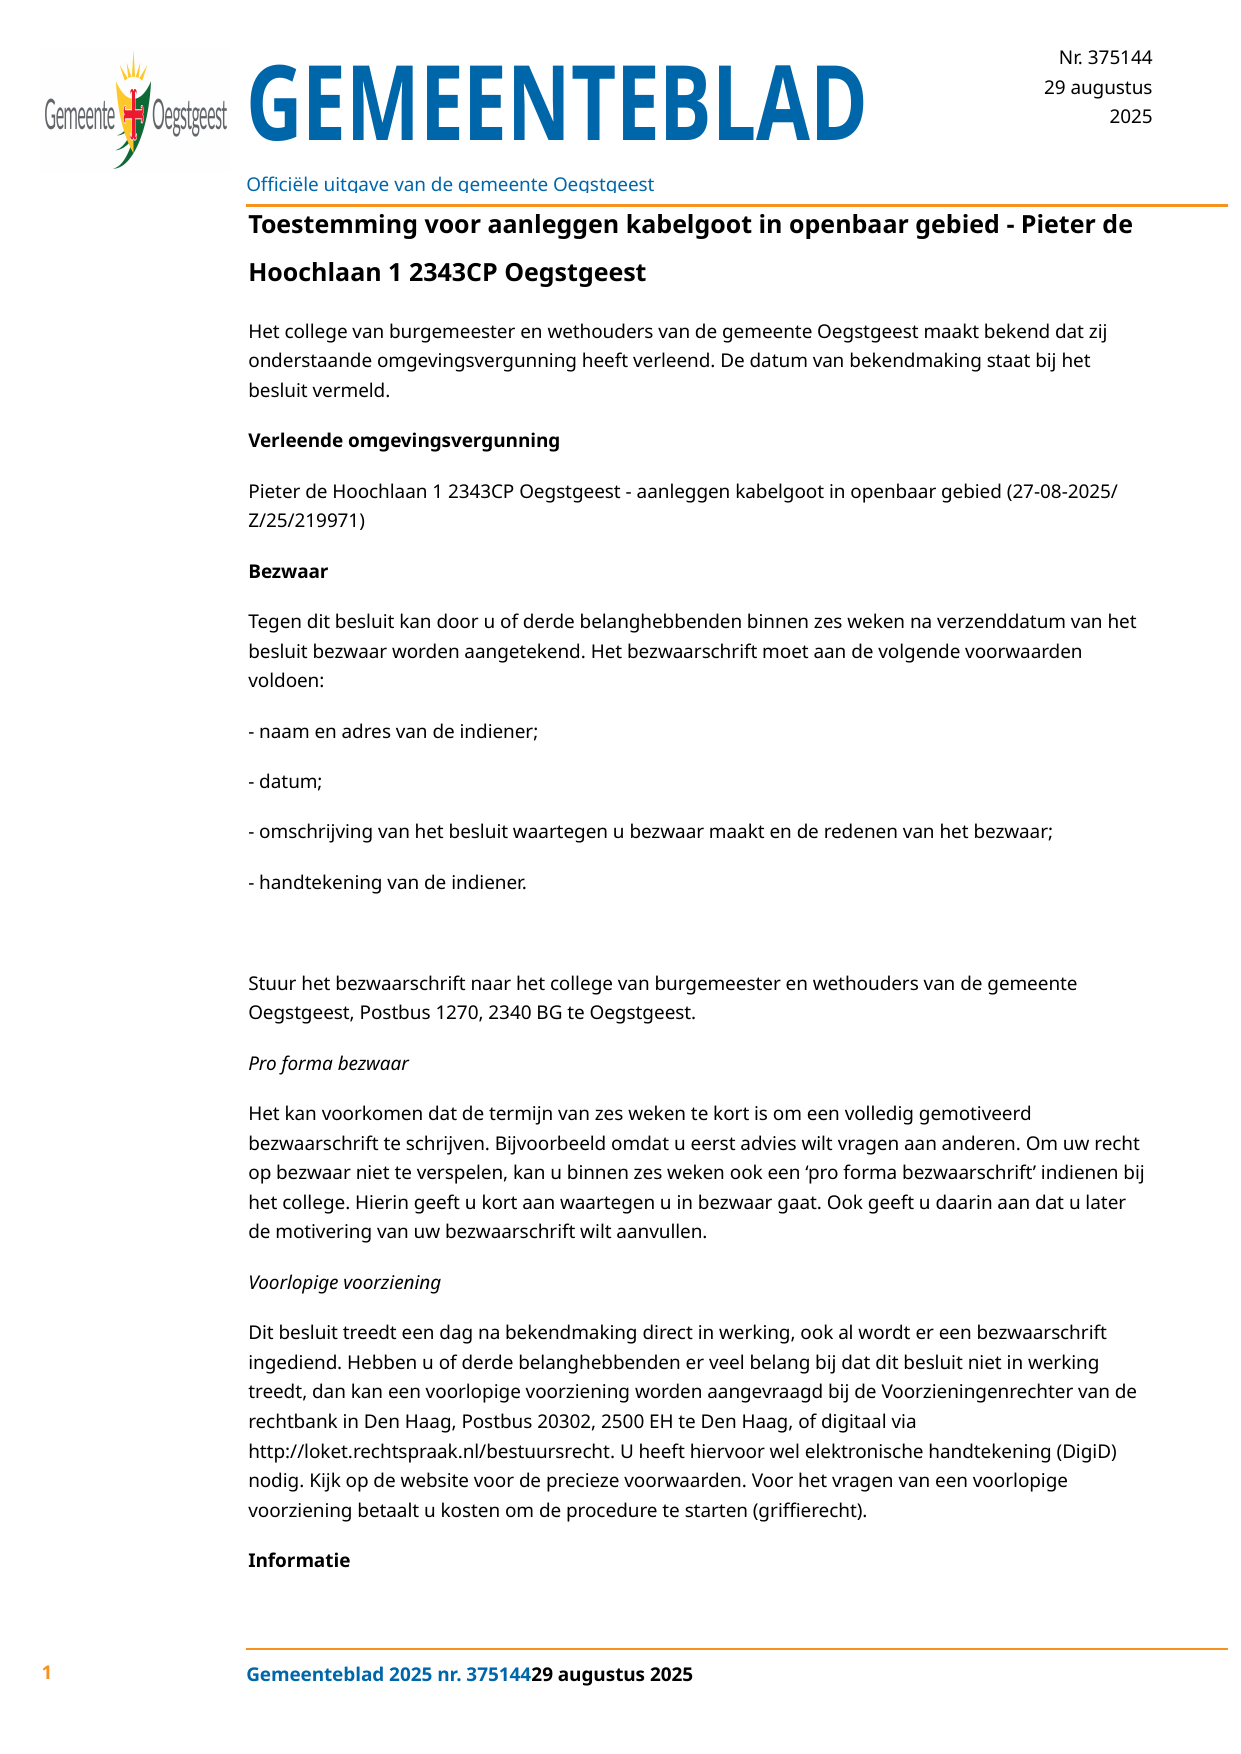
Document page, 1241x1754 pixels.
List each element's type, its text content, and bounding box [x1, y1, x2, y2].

text Pieter de Hoochlaan 1 2343CP Oegstgeest - aanleggen kabelgoot in openbaar gebied (27-08-2025/ Z/25/219971) [248, 478, 1152, 533]
text Stuur het bezwaarschrift naar het college van burgemeester en wethouders van de gemeente Oegstgeest, Postbus 1270, 2340 BG te Oegstgeest. [248, 970, 1152, 1025]
text - datum; [248, 768, 1152, 794]
text - handtekening van de indiener. [248, 869, 1152, 895]
text Bezwaar [248, 558, 1152, 584]
text Voorlopige voorziening [248, 1269, 1152, 1295]
text Het kan voorkomen dat de termijn van zes weken te kort is om een volledig gemotiveerd bezwaarschrift te schrijven. Bijvoorbeeld omdat u eerst advies wilt vragen aan anderen. Om uw recht op bezwaar niet te verspelen, kan u binnen zes weken ook een ‘pro forma bezwaarschrift’ indienen bij het college. Hierin geeft u kort aan waartegen u in bezwaar gaat. Ook geeft u daarin aan dat u later de motivering van uw bezwaarschrift wilt aanvullen. [248, 1100, 1152, 1244]
text Tegen dit besluit kan door u of derde belanghebbenden binnen zes weken na verzenddatum van het besluit bezwaar worden aangetekend. Het bezwaarschrift moet aan de volgende voorwaarden voldoen: [248, 608, 1152, 693]
text - omschrijving van het besluit waartegen u bezwaar maakt en de redenen van het bezwaar; [248, 819, 1152, 844]
text Pro forma bezwaar [248, 1050, 1152, 1076]
text Toestemming voor aanleggen kabelgoot in openbaar gebied - Pieter de Hoochlaan 1 2343CP Oegstgeest [248, 207, 1152, 288]
text Verleende omgevingsvergunning [248, 427, 1152, 453]
picture [41, 47, 231, 172]
text Informatie [248, 1547, 1152, 1573]
text Het college van burgemeester en wethouders van de gemeente Oegstgeest maakt bekend dat zij onderstaande omgevingsvergunning heeft verleend. De datum van bekendmaking staat bij het besluit vermeld. [248, 318, 1152, 403]
text Dit besluit treedt een dag na bekendmaking direct in werking, ook al wordt er een bezwaarschrift ingediend. Hebben u of derde belanghebbenden er veel belang bij dat dit besluit niet in werking treedt, dan kan een voorlopige voorziening worden aangevraagd bij de Voorzieningenrechter van de rechtbank in Den Haag, Postbus 20302, 2500 EH te Den Haag, of digitaal via http://loket.rechtspraak.nl/bestuursrecht. U heeft hiervoor wel elektronische handtekening (DigiD) nodig. Kijk op de website voor de precieze voorwaarden. Voor het vragen van een voorlopige voorziening betaalt u kosten om de procedure te starten (griffierecht). [248, 1319, 1152, 1523]
text - naam en adres van de indiener; [248, 718, 1152, 744]
